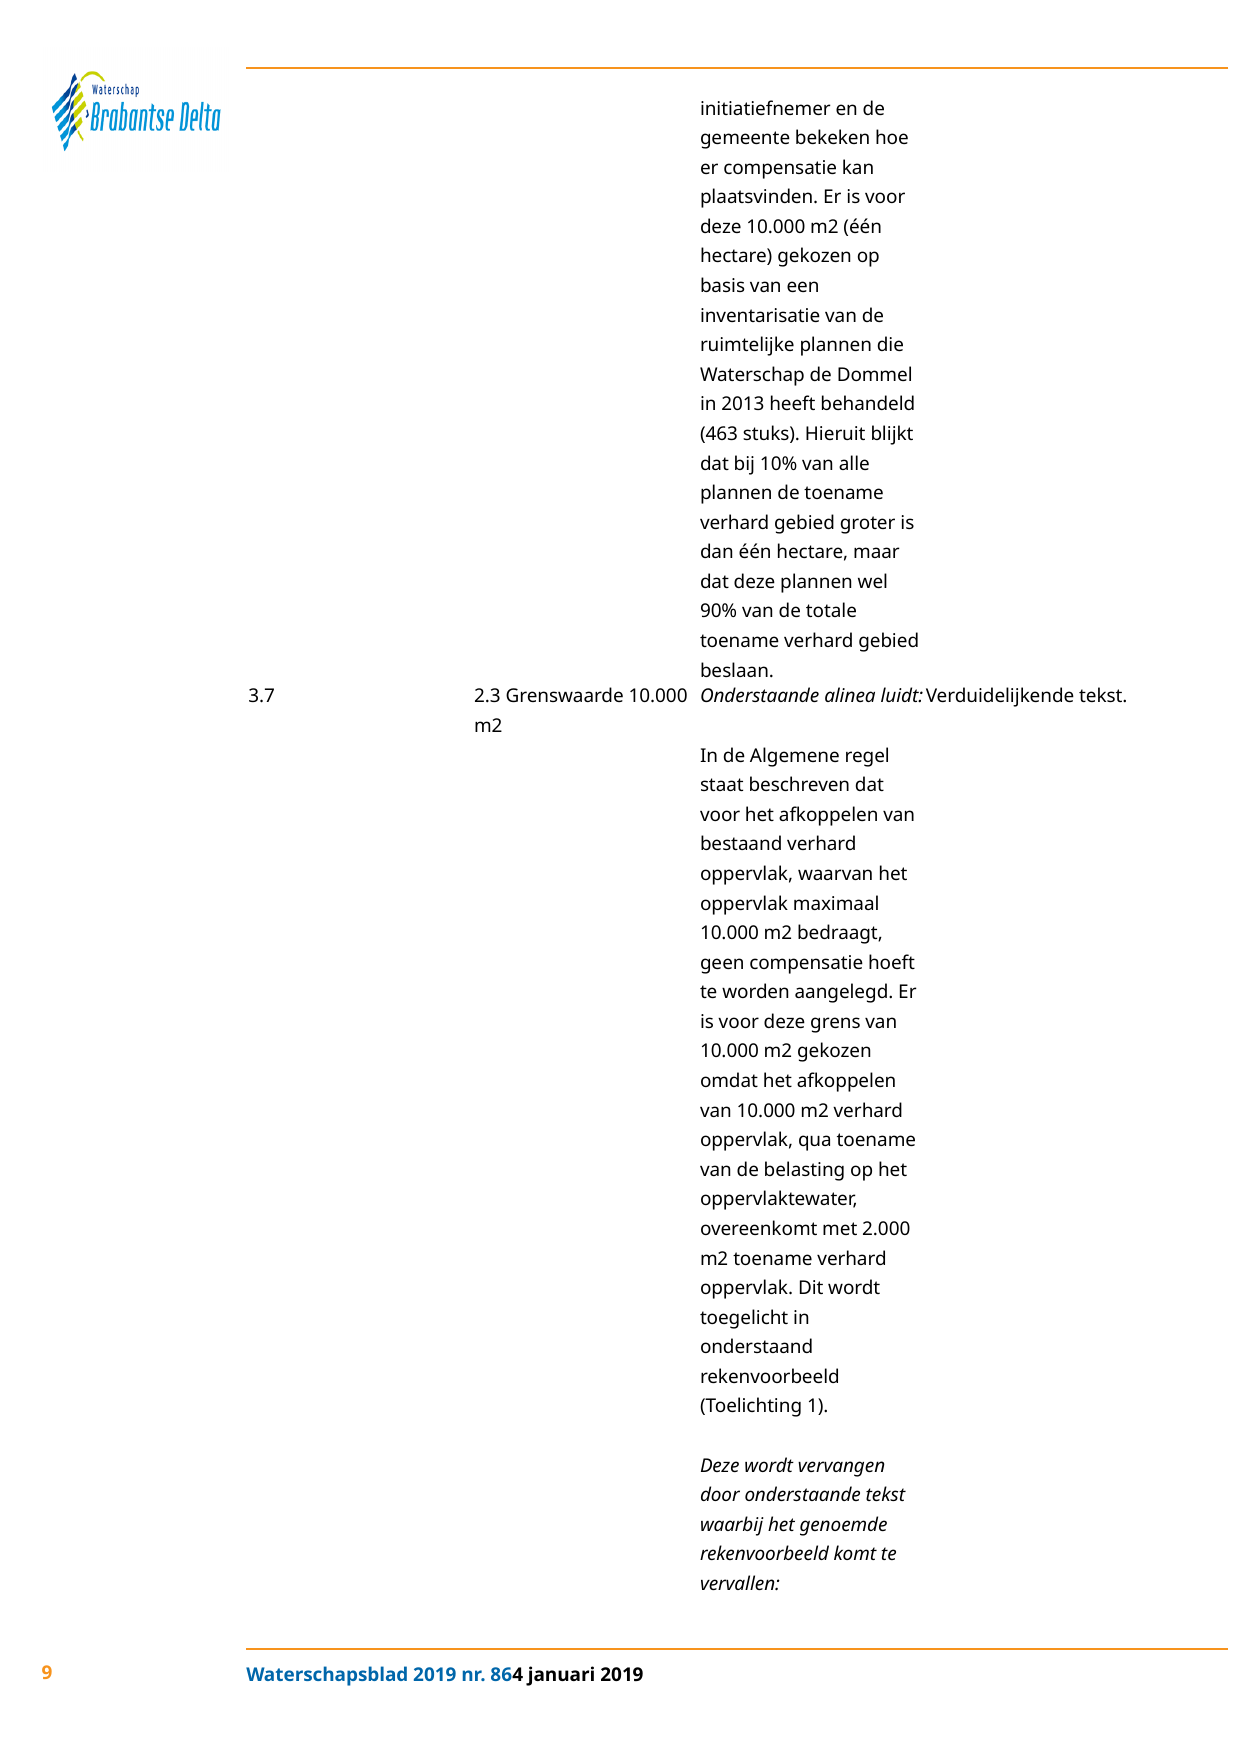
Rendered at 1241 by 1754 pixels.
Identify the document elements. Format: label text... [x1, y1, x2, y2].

table_cell [248, 95, 474, 683]
table_cell initiatiefnemer en de gemeente bekeken hoe er compensatie kan plaatsvinden. Er is voor deze 10.000 m2 (één hectare) gekozen op basis van een inventarisatie van de ruimtelijke plannen die Waterschap de Dommel in 2013 heeft behandeld (463 stuks). Hieruit blijkt dat bij 10% van alle plannen de toename verhard gebied groter is dan één hectare, maar dat deze plannen wel 90% van de totale toename verhard gebied beslaan. [700, 95, 926, 683]
table_cell 2.3 Grenswaarde 10.000 m2 [474, 683, 700, 1596]
table_cell [474, 95, 700, 683]
table_cell 3.7 [248, 683, 474, 1596]
picture [41, 47, 231, 172]
table_cell Verduidelijkende tekst. [926, 683, 1152, 1596]
table_cell Onderstaande alinea luidt: In de Algemene regel staat beschreven dat voor het afkoppelen van bestaand verhard oppervlak, waarvan het oppervlak maximaal 10.000 m2 bedraagt, geen compensatie hoeft te worden aangelegd. Er is voor deze grens van 10.000 m2 gekozen omdat het afkoppelen van 10.000 m2 verhard oppervlak, qua toename van de belasting op het oppervlaktewater, overeenkomt met 2.000 m2 toename verhard oppervlak. Dit wordt toegelicht in onderstaand rekenvoorbeeld (Toelichting 1). Deze wordt vervangen door onderstaande tekst waarbij het genoemde rekenvoorbeeld komt te vervallen: [700, 683, 926, 1596]
table_cell [926, 95, 1152, 683]
